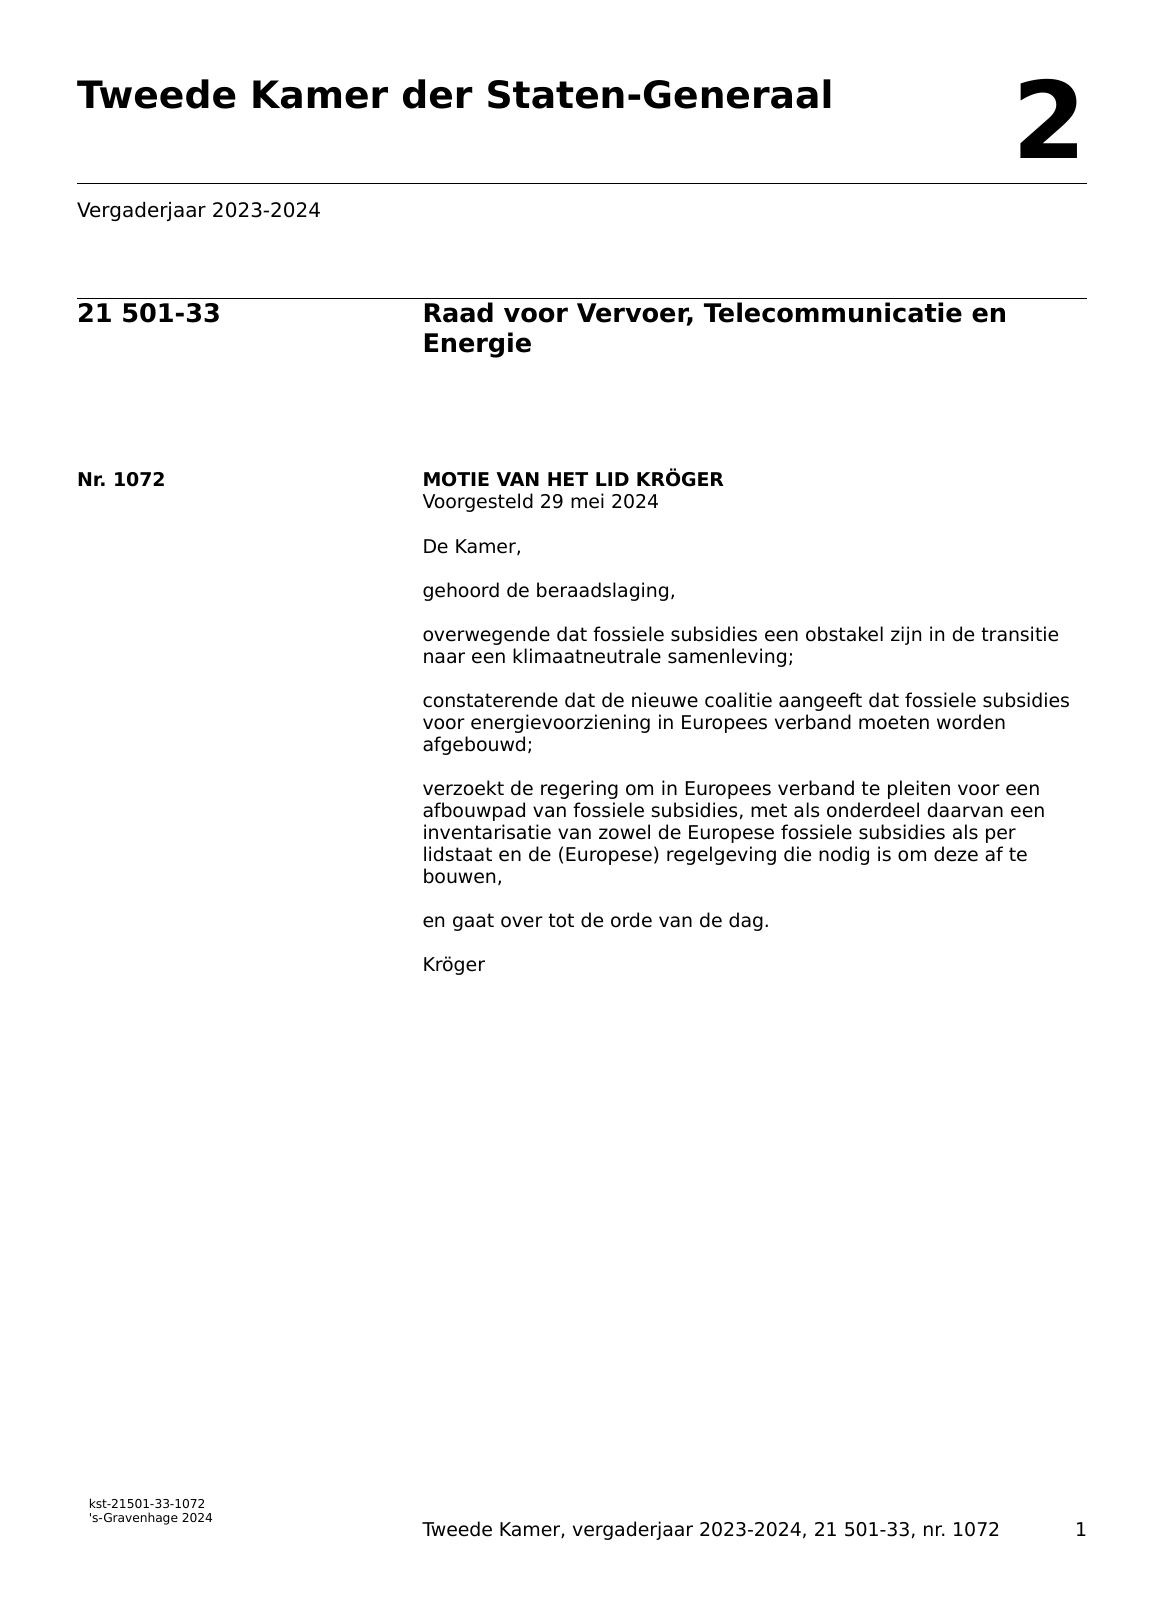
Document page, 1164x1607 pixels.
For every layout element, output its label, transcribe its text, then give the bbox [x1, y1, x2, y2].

subtitle 21 501-33 Raad voor Vervoer, Telecommunicatie en Energie [77, 299, 1087, 358]
text gehoord de beraadslaging, [422, 580, 1087, 602]
text verzoekt de regering om in Europees verband te pleiten voor een afbouwpad van fossiele subsidies, met als onderdeel daarvan een inventarisatie van zowel de Europese fossiele subsidies als per lidstaat en de (Europese) regelgeving die nodig is om deze af te bouwen, [422, 778, 1087, 888]
text De Kamer, [422, 536, 1087, 557]
text kst-21501-33-1072 [88, 1497, 323, 1511]
text constaterende dat de nieuwe coalitie aangeeft dat fossiele subsidies voor energievoorziening in Europees verband moeten worden afgebouwd; [422, 690, 1087, 756]
text overwegende dat fossiele subsidies een obstakel zijn in de transitie naar een klimaatneutrale samenleving; [422, 624, 1087, 668]
text en gaat over tot de orde van de dag. [422, 910, 1087, 932]
subtitle Nr. 1072 MOTIE VAN HET LID KRÖGER [77, 469, 1087, 491]
table_header 2 [886, 59, 1087, 183]
text Kröger [422, 954, 1087, 976]
text 's-Gravenhage 2024 [88, 1511, 323, 1525]
table_cell Vergaderjaar 2023-2024 [77, 184, 1087, 298]
text Voorgesteld 29 mei 2024 [422, 491, 1087, 513]
table_header Tweede Kamer der Staten-Generaal [77, 59, 886, 183]
